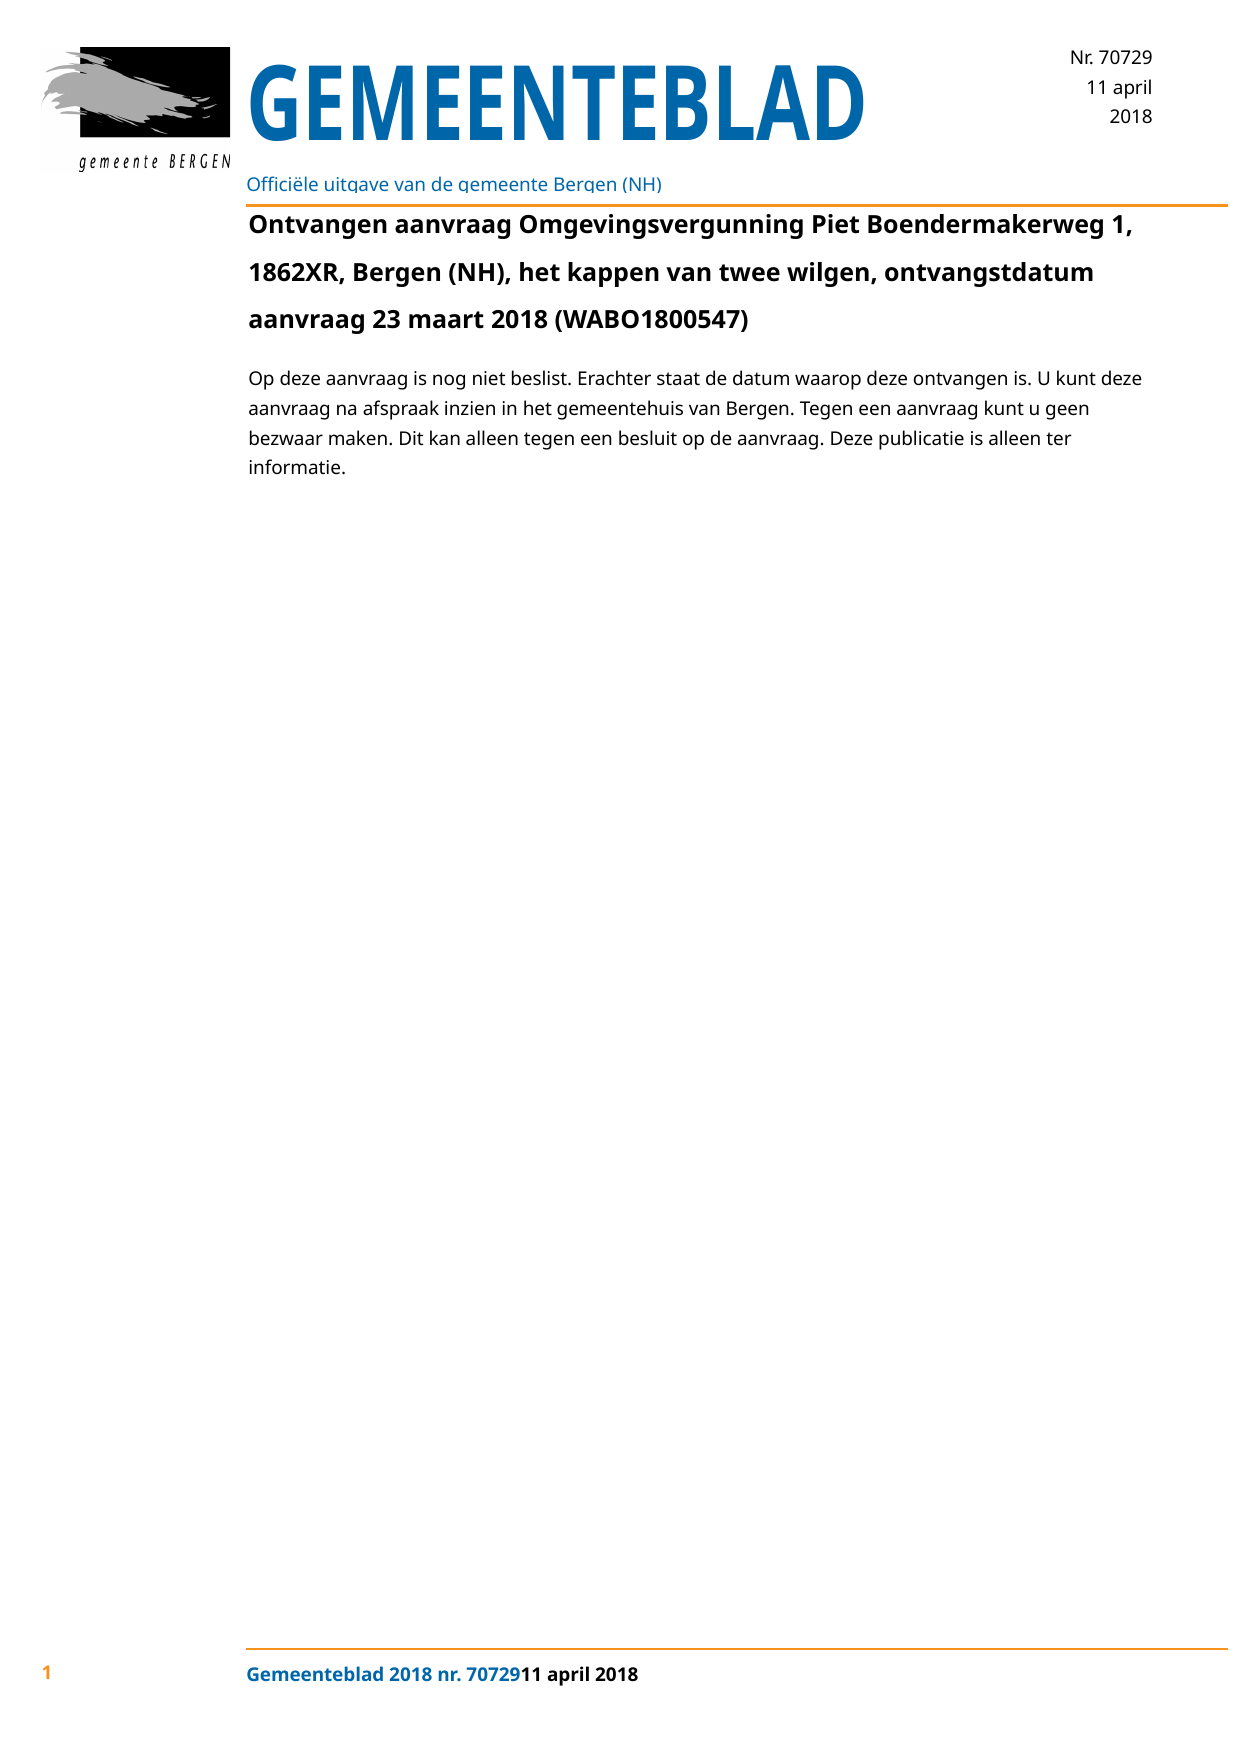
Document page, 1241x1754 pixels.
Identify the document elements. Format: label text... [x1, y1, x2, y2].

text Op deze aanvraag is nog niet beslist. Erachter staat de datum waarop deze ontvangen is. U kunt deze aanvraag na afspraak inzien in het gemeentehuis van Bergen. Tegen een aanvraag kunt u geen bezwaar maken. Dit kan alleen tegen een besluit op de aanvraag. Deze publicatie is alleen ter informatie. [248, 366, 1152, 480]
text Ontvangen aanvraag Omgevingsvergunning Piet Boendermakerweg 1, 1862XR, Bergen (NH), het kappen van twee wilgen, ontvangstdatum aanvraag 23 maart 2018 (WABO1800547) [248, 207, 1152, 336]
picture [41, 47, 231, 172]
